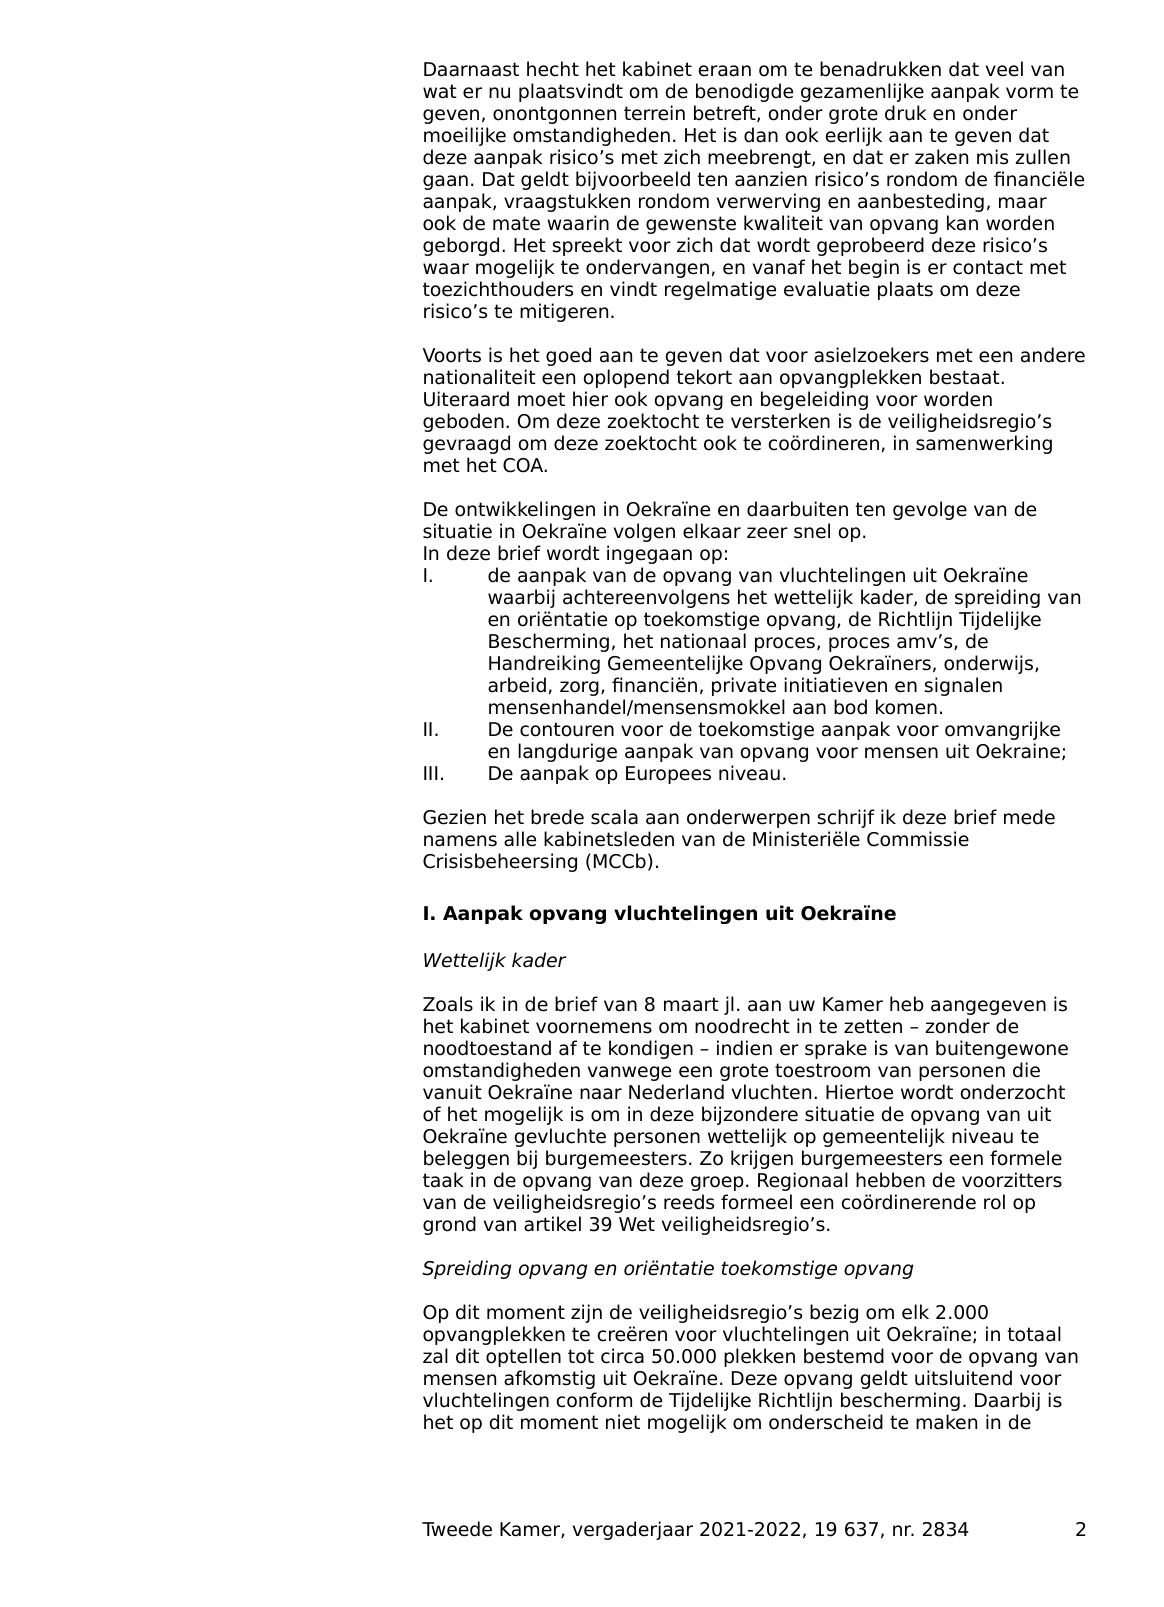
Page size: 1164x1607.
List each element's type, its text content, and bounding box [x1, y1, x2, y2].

subtitle Wettelijk kader [422, 950, 1087, 972]
text In deze brief wordt ingegaan op: [422, 543, 1087, 565]
text II. De contouren voor de toekomstige aanpak voor omvangrijke en langdurige aanpak van opvang voor mensen uit Oekraine; [422, 719, 1087, 763]
text Op dit moment zijn de veiligheidsregio’s bezig om elk 2.000 opvangplekken te creëren voor vluchtelingen uit Oekraïne; in totaal zal dit optellen tot circa 50.000 plekken bestemd voor de opvang van mensen afkomstig uit Oekraïne. Deze opvang geldt uitsluitend voor vluchtelingen conform de Tijdelijke Richtlijn bescherming. Daarbij is het op dit moment niet mogelijk om onderscheid te maken in de [422, 1302, 1087, 1434]
text Gezien het brede scala aan onderwerpen schrijf ik deze brief mede namens alle kabinetsleden van de Ministeriële Commissie Crisisbeheersing (MCCb). [422, 807, 1087, 873]
text Voorts is het goed aan te geven dat voor asielzoekers met een andere nationaliteit een oplopend tekort aan opvangplekken bestaat. Uiteraard moet hier ook opvang en begeleiding voor worden geboden. Om deze zoektocht te versterken is de veiligheidsregio’s gevraagd om deze zoektocht ook te coördineren, in samenwerking met het COA. [422, 345, 1087, 477]
text Daarnaast hecht het kabinet eraan om te benadrukken dat veel van wat er nu plaatsvindt om de benodigde gezamenlijke aanpak vorm te geven, onontgonnen terrein betreft, onder grote druk en onder moeilijke omstandigheden. Het is dan ook eerlijk aan te geven dat deze aanpak risico’s met zich meebrengt, en dat er zaken mis zullen gaan. Dat geldt bijvoorbeeld ten aanzien risico’s rondom de financiële aanpak, vraagstukken rondom verwerving en aanbesteding, maar ook de mate waarin de gewenste kwaliteit van opvang kan worden geborgd. Het spreekt voor zich dat wordt geprobeerd deze risico’s waar mogelijk te ondervangen, en vanaf het begin is er contact met toezichthouders en vindt regelmatige evaluatie plaats om deze risico’s te mitigeren. [422, 59, 1087, 323]
text I. de aanpak van de opvang van vluchtelingen uit Oekraïne waarbij achtereenvolgens het wettelijk kader, de spreiding van en oriëntatie op toekomstige opvang, de Richtlijn Tijdelijke Bescherming, het nationaal proces, proces amv’s, de Handreiking Gemeentelijke Opvang Oekraïners, onderwijs, arbeid, zorg, financiën, private initiatieven en signalen mensenhandel/mensensmokkel aan bod komen. [422, 565, 1087, 719]
text De ontwikkelingen in Oekraïne en daarbuiten ten gevolge van de situatie in Oekraïne volgen elkaar zeer snel op. [422, 499, 1087, 543]
text Zoals ik in de brief van 8 maart jl. aan uw Kamer heb aangegeven is het kabinet voornemens om noodrecht in te zetten – zonder de noodtoestand af te kondigen – indien er sprake is van buitengewone omstandigheden vanwege een grote toestroom van personen die vanuit Oekraïne naar Nederland vluchten. Hiertoe wordt onderzocht of het mogelijk is om in deze bijzondere situatie de opvang van uit Oekraïne gevluchte personen wettelijk op gemeentelijk niveau te beleggen bij burgemeesters. Zo krijgen burgemeesters een formele taak in de opvang van deze groep. Regionaal hebben de voorzitters van de veiligheidsregio’s reeds formeel een coördinerende rol op grond van artikel 39 Wet veiligheidsregio’s. [422, 994, 1087, 1236]
subtitle Spreiding opvang en oriëntatie toekomstige opvang [422, 1258, 1087, 1280]
text III. De aanpak op Europees niveau. [422, 763, 1087, 785]
subtitle I. Aanpak opvang vluchtelingen uit Oekraïne [422, 903, 1087, 925]
